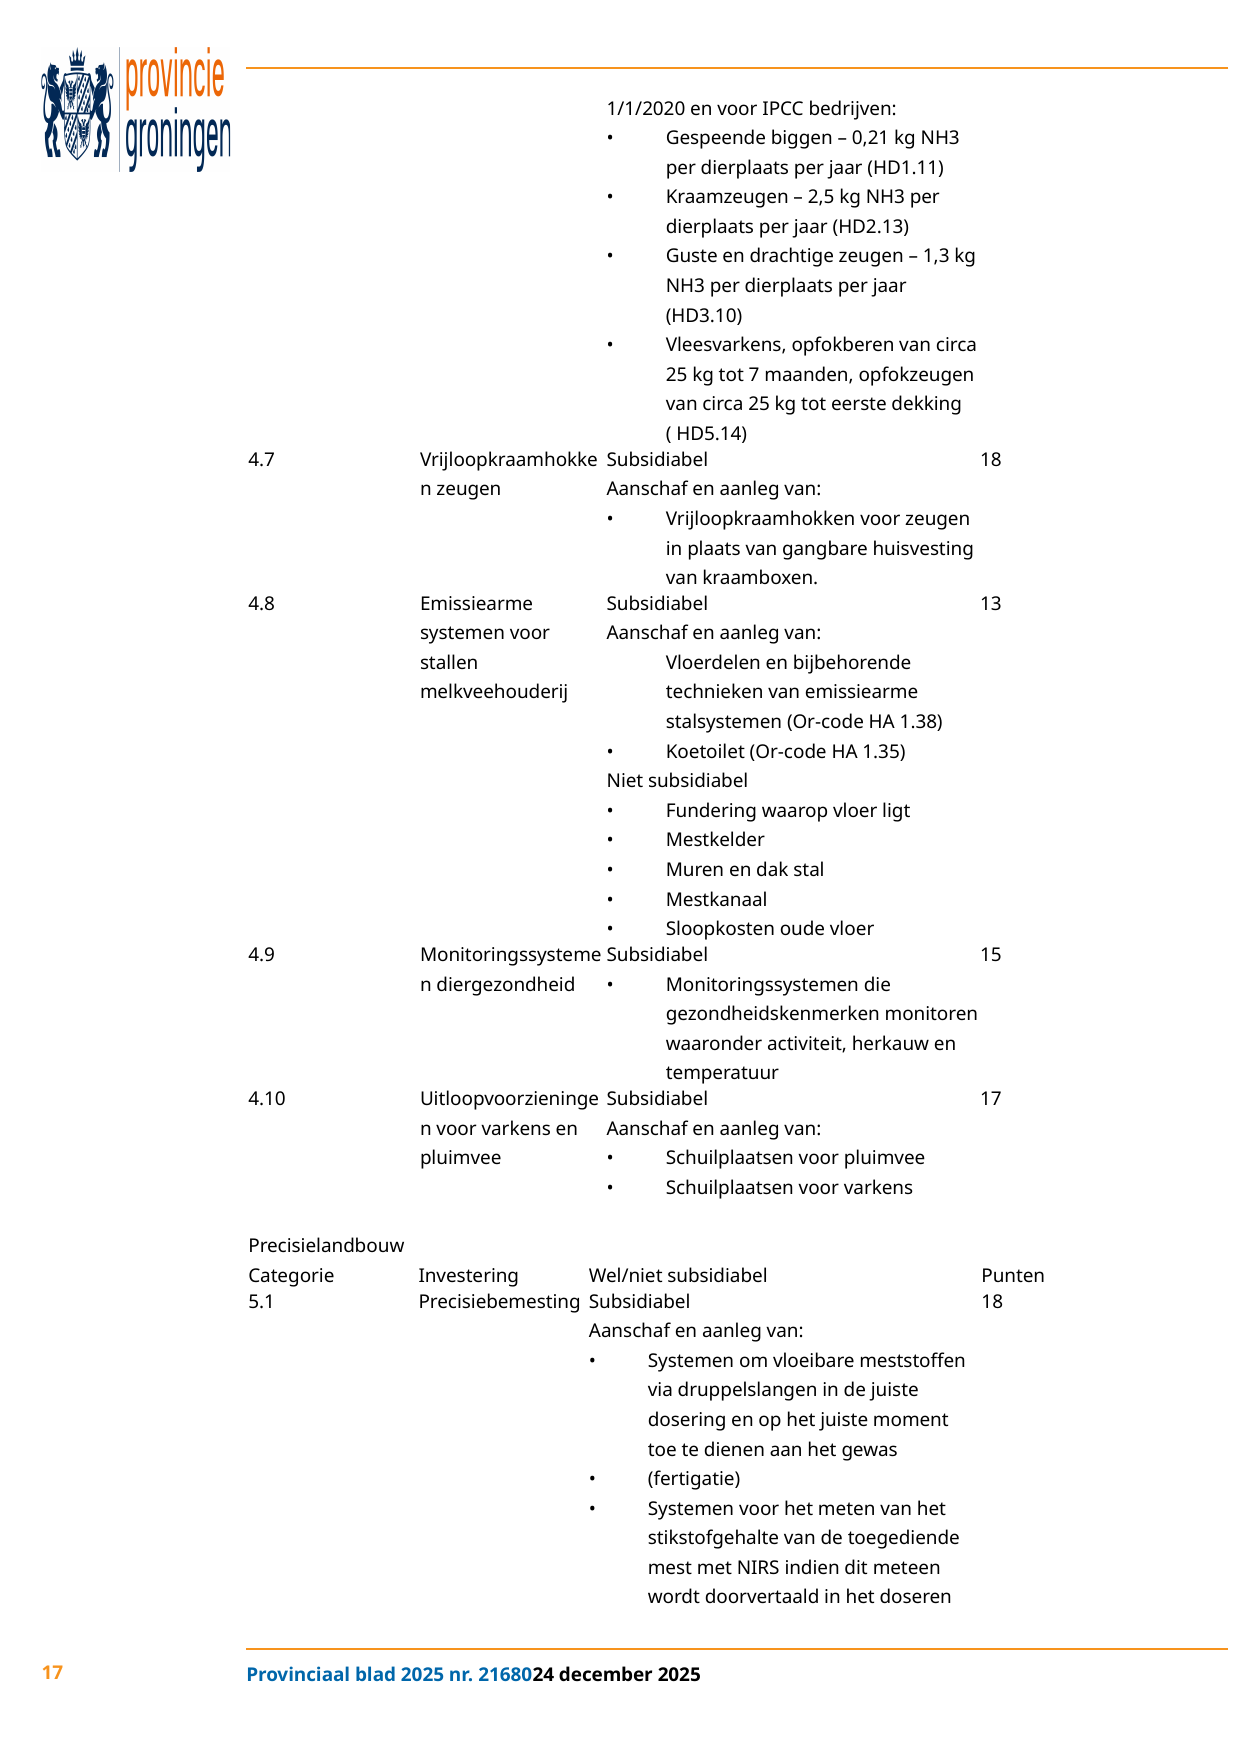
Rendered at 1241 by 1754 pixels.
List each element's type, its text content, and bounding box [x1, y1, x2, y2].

text Precisielandbouw [248, 1232, 1152, 1258]
table_cell 18 [981, 1288, 1152, 1609]
table_cell [248, 95, 420, 446]
table_cell 1/1/2020 en voor IPCC bedrijven: Gespeende biggen – 0,21 kg NH3 per dierplaats per jaar (HD1.11) Kraamzeugen – 2,5 kg NH3 per dierplaats per jaar (HD2.13) Guste en drachtige zeugen – 1,3 kg NH3 per dierplaats per jaar (HD3.10) Vleesvarkens, opfokberen van circa 25 kg tot 7 maanden, opfokzeugen van circa 25 kg tot eerste dekking ( HD5.14) [606, 95, 980, 446]
table_cell 4.8 [248, 590, 420, 941]
table_header Wel/niet subsidiabel [589, 1262, 981, 1288]
table_header Punten [981, 1262, 1152, 1288]
table_cell 15 [980, 941, 1152, 1085]
table_cell 5.1 [248, 1288, 418, 1609]
table_cell [980, 95, 1152, 446]
table_cell 17 [980, 1085, 1152, 1200]
table_cell Subsidiabel Aanschaf en aanleg van: Vrijloopkraamhokken voor zeugen in plaats van gangbare huisvesting van kraamboxen. [606, 446, 980, 590]
table_cell Emissiearme systemen voor stallen melkveehouderij [420, 590, 606, 941]
table_cell Subsidiabel Aanschaf en aanleg van: Systemen om vloeibare meststoffen via druppelslangen in de juiste dosering en op het juiste moment toe te dienen aan het gewas (fertigatie) Systemen voor het meten van het stikstofgehalte van de toegediende mest met NIRS indien dit meteen wordt doorvertaald in het doseren [589, 1288, 981, 1609]
table_cell Uitloopvoorzieningen voor varkens en pluimvee [420, 1085, 606, 1200]
picture [41, 47, 231, 172]
table_cell 13 [980, 590, 1152, 941]
table_cell Subsidiabel Aanschaf en aanleg van: Schuilplaatsen voor pluimvee Schuilplaatsen voor varkens [606, 1085, 980, 1200]
table_cell 4.9 [248, 941, 420, 1085]
table_header Investering [418, 1262, 589, 1288]
table_cell 18 [980, 446, 1152, 590]
table_cell 4.10 [248, 1085, 420, 1200]
table_cell Subsidiabel Monitoringssystemen die gezondheidskenmerken monitoren waaronder activiteit, herkauw en temperatuur [606, 941, 980, 1085]
table_cell Subsidiabel Aanschaf en aanleg van: Vloerdelen en bijbehorende technieken van emissiearme stalsystemen (Or-code HA 1.38) Koetoilet (Or-code HA 1.35) Niet subsidiabel Fundering waarop vloer ligt Mestkelder Muren en dak stal Mestkanaal Sloopkosten oude vloer [606, 590, 980, 941]
table_cell Vrijloopkraamhokken zeugen [420, 446, 606, 590]
table_cell 4.7 [248, 446, 420, 590]
table_header Categorie [248, 1262, 418, 1288]
table_cell Precisiebemesting [418, 1288, 589, 1609]
table_cell [420, 95, 606, 446]
table_cell Monitoringssystemen diergezondheid [420, 941, 606, 1085]
